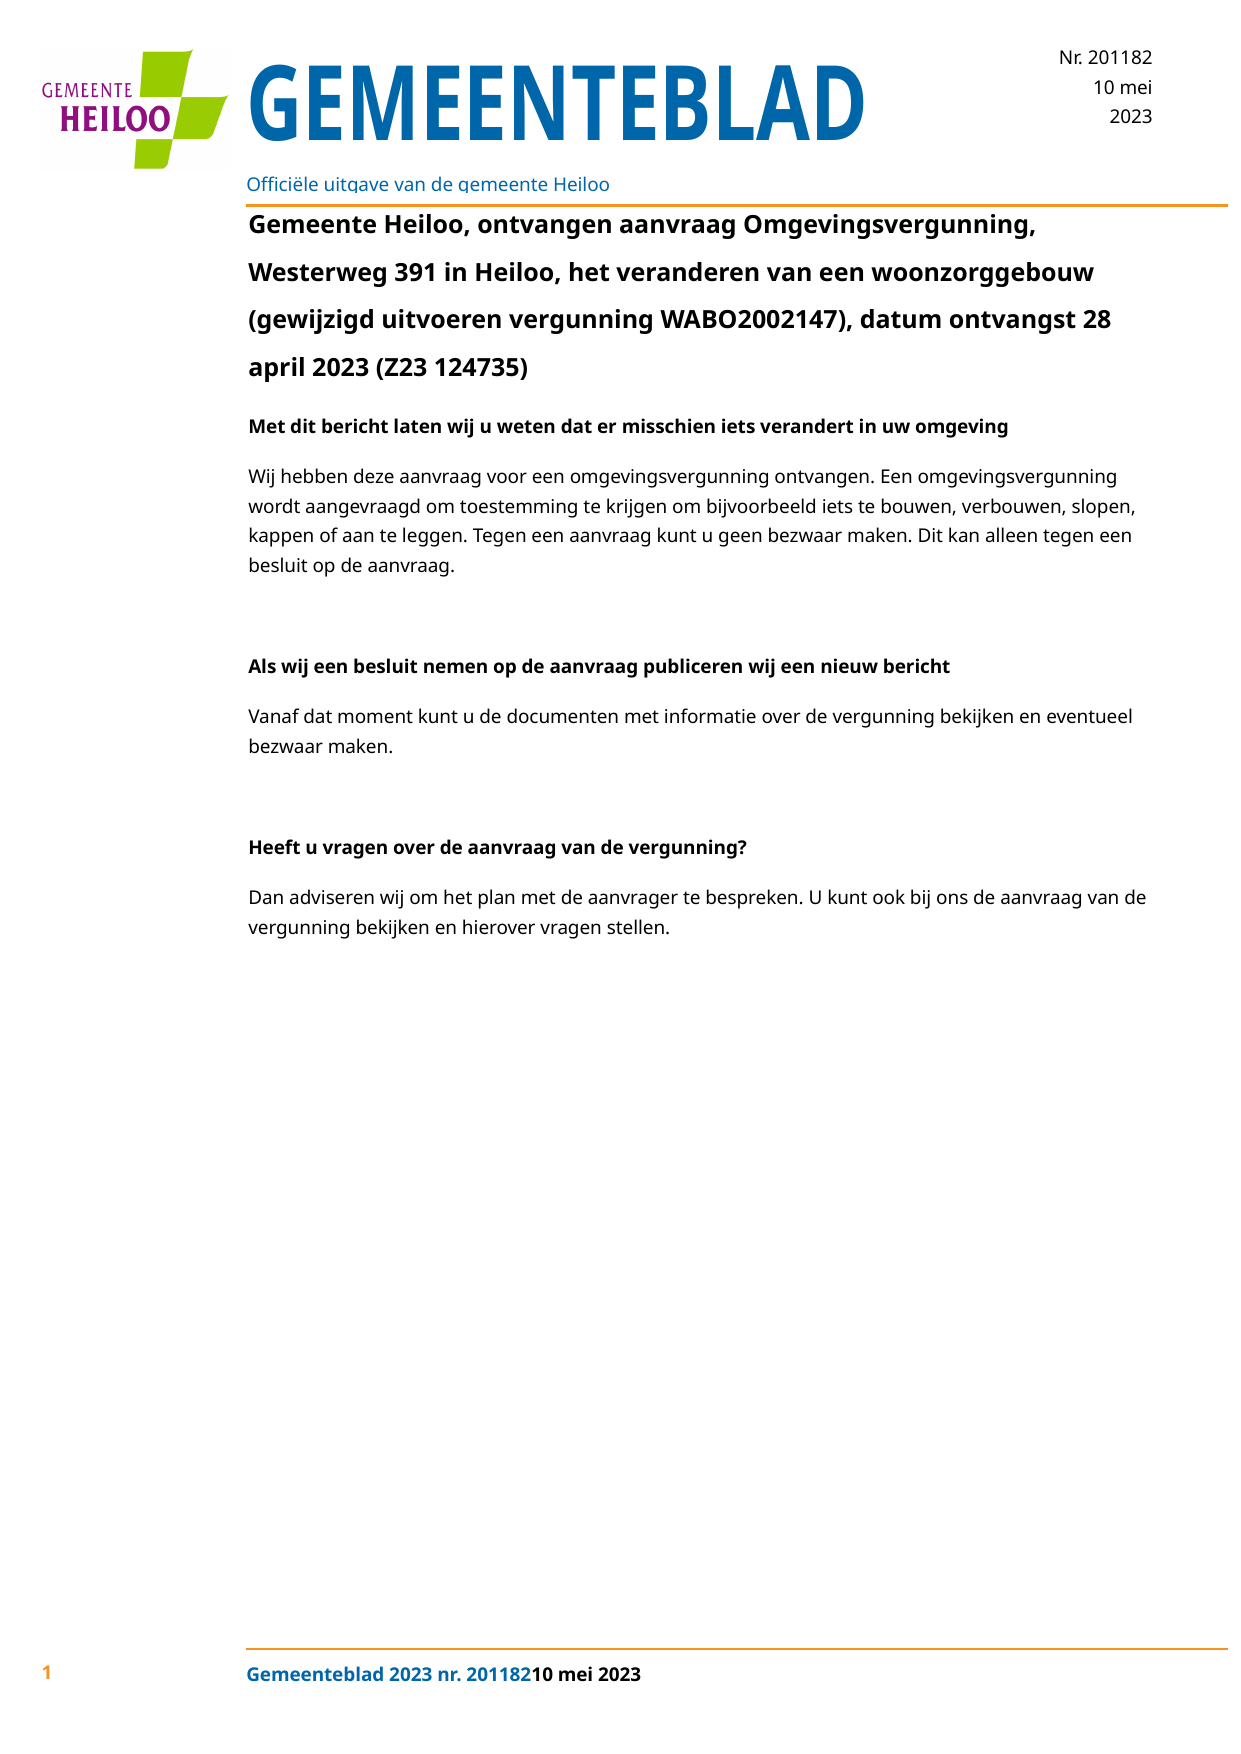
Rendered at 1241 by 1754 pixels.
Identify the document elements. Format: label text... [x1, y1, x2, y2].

text Gemeente Heiloo, ontvangen aanvraag Omgevingsvergunning, Westerweg 391 in Heiloo, het veranderen van een woonzorggebouw (gewijzigd uitvoeren vergunning WABO2002147), datum ontvangst 28 april 2023 (Z23 124735) [248, 207, 1152, 384]
text Heeft u vragen over de aanvraag van de vergunning? [248, 834, 1152, 860]
text Wij hebben deze aanvraag voor een omgevingsvergunning ontvangen. Een omgevingsvergunning wordt aangevraagd om toestemming te krijgen om bijvoorbeeld iets te bouwen, verbouwen, slopen, kappen of aan te leggen. Tegen een aanvraag kunt u geen bezwaar maken. Dit kan alleen tegen een besluit op de aanvraag. [248, 463, 1152, 578]
text Met dit bericht laten wij u weten dat er misschien iets verandert in uw omgeving [248, 413, 1152, 439]
picture [41, 47, 231, 172]
text Als wij een besluit nemen op de aanvraag publiceren wij een nieuw bericht [248, 653, 1152, 679]
text Vanaf dat moment kunt u de documenten met informatie over de vergunning bekijken en eventueel bezwaar maken. [248, 703, 1152, 759]
text Dan adviseren wij om het plan met de aanvrager te bespreken. U kunt ook bij ons de aanvraag van de vergunning bekijken en hierover vragen stellen. [248, 884, 1152, 940]
